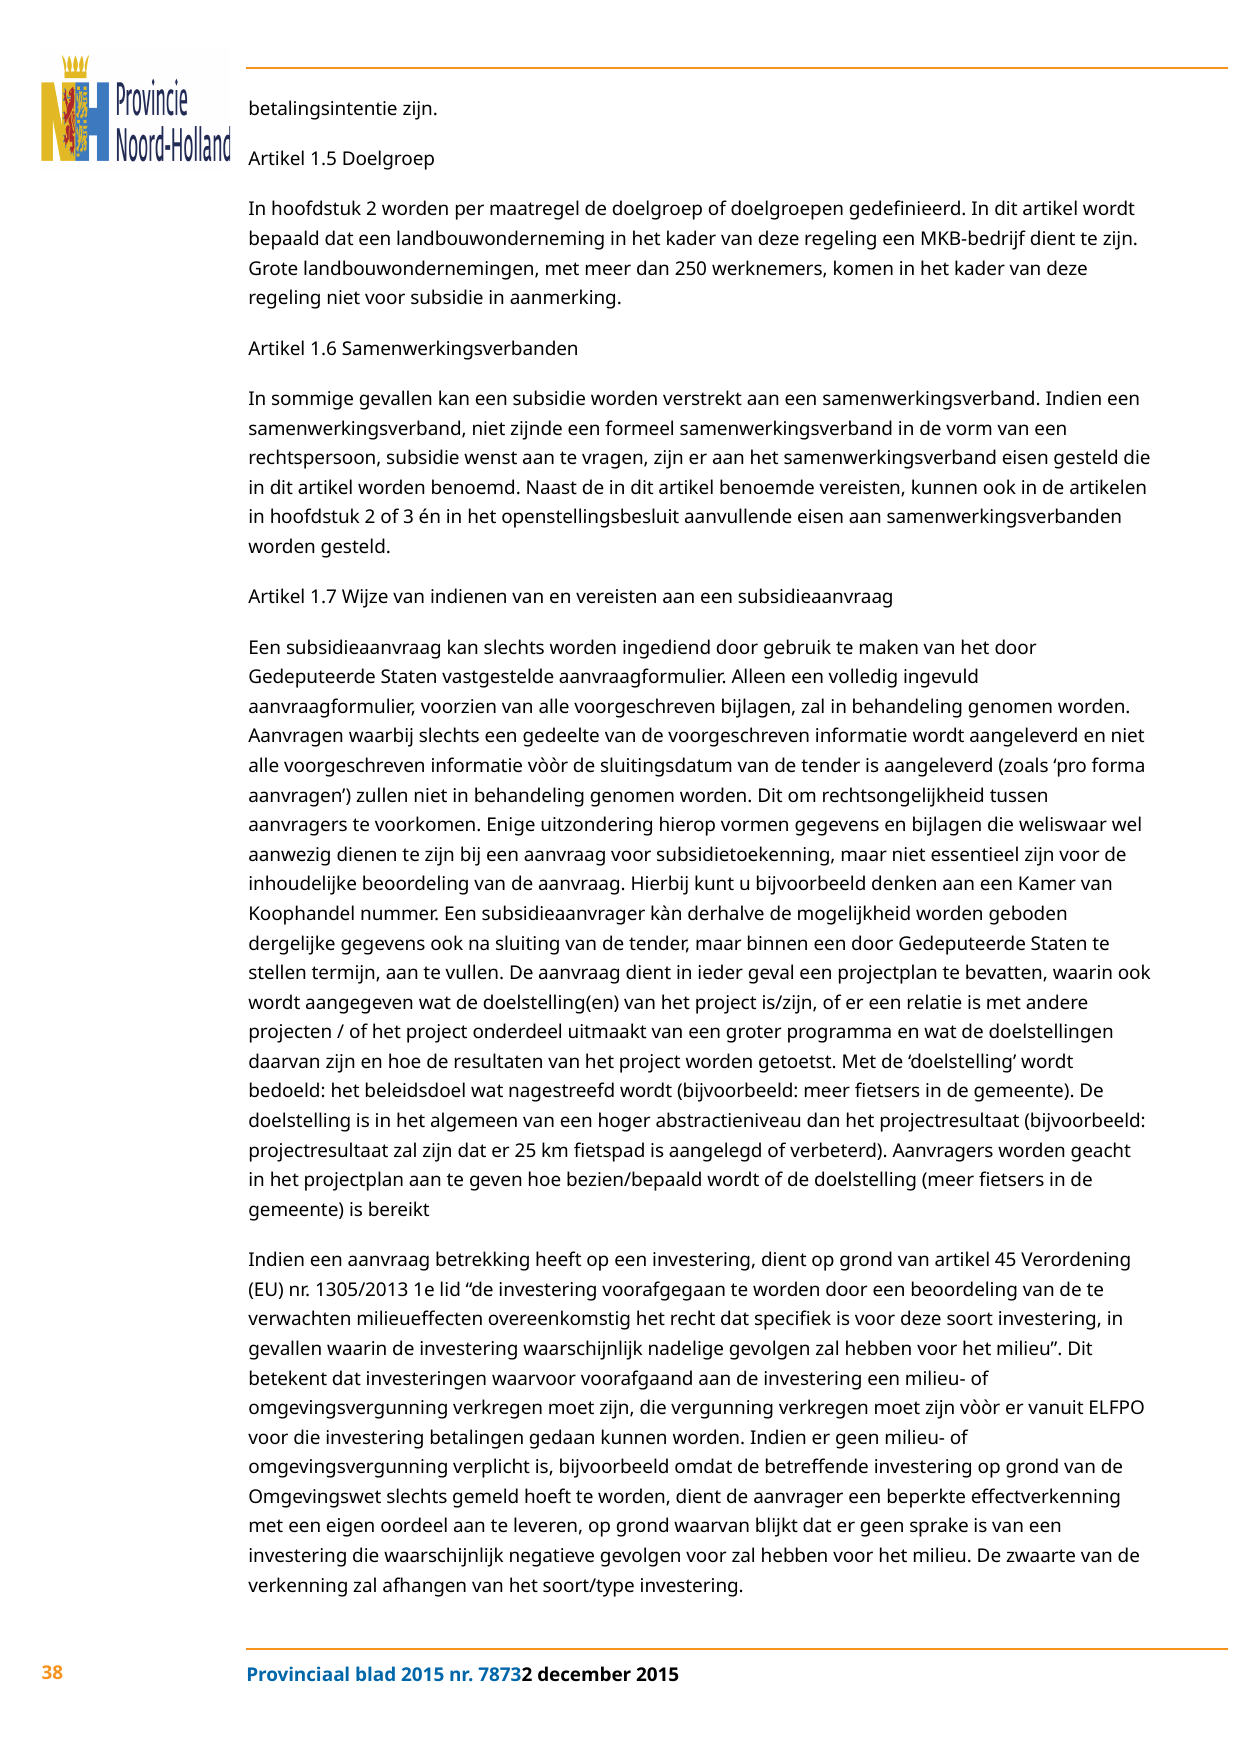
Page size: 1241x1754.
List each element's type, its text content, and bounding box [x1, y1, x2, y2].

text In hoofdstuk 2 worden per maatregel de doelgroep of doelgroepen gedefinieerd. In dit artikel wordt bepaald dat een landbouwonderneming in het kader van deze regeling een MKB-bedrijf dient te zijn. Grote landbouwondernemingen, met meer dan 250 werknemers, komen in het kader van deze regeling niet voor subsidie in aanmerking. [248, 196, 1152, 310]
text Een subsidieaanvraag kan slechts worden ingediend door gebruik te maken van het door Gedeputeerde Staten vastgestelde aanvraagformulier. Alleen een volledig ingevuld aanvraagformulier, voorzien van alle voorgeschreven bijlagen, zal in behandeling genomen worden. Aanvragen waarbij slechts een gedeelte van de voorgeschreven informatie wordt aangeleverd en niet alle voorgeschreven informatie vòòr de sluitingsdatum van de tender is aangeleverd (zoals ‘pro forma aanvragen’) zullen niet in behandeling genomen worden. Dit om rechtsongelijkheid tussen aanvragers te voorkomen. Enige uitzondering hierop vormen gegevens en bijlagen die weliswaar wel aanwezig dienen te zijn bij een aanvraag voor subsidietoekenning, maar niet essentieel zijn voor de inhoudelijke beoordeling van de aanvraag. Hierbij kunt u bijvoorbeeld denken aan een Kamer van Koophandel nummer. Een subsidieaanvrager kàn derhalve de mogelijkheid worden geboden dergelijke gegevens ook na sluiting van de tender, maar binnen een door Gedeputeerde Staten te stellen termijn, aan te vullen. De aanvraag dient in ieder geval een projectplan te bevatten, waarin ook wordt aangegeven wat de doelstelling(en) van het project is/zijn, of er een relatie is met andere projecten / of het project onderdeel uitmaakt van een groter programma en wat de doelstellingen daarvan zijn en hoe de resultaten van het project worden getoetst. Met de ‘doelstelling’ wordt bedoeld: het beleidsdoel wat nagestreefd wordt (bijvoorbeeld: meer fietsers in de gemeente). De doelstelling is in het algemeen van een hoger abstractieniveau dan het projectresultaat (bijvoorbeeld: projectresultaat zal zijn dat er 25 km fietspad is aangelegd of verbeterd). Aanvragers worden geacht in het projectplan aan te geven hoe bezien/bepaald wordt of de doelstelling (meer fietsers in de gemeente) is bereikt [248, 634, 1152, 1222]
text Artikel 1.6 Samenwerkingsverbanden [248, 335, 1152, 361]
picture [41, 47, 231, 172]
text Artikel 1.5 Doelgroep [248, 145, 1152, 171]
text betalingsintentie zijn. [248, 95, 1152, 121]
text Indien een aanvraag betrekking heeft op een investering, dient op grond van artikel 45 Verordening (EU) nr. 1305/2013 1e lid “de investering voorafgegaan te worden door een beoordeling van de te verwachten milieueffecten overeenkomstig het recht dat specifiek is voor deze soort investering, in gevallen waarin de investering waarschijnlijk nadelige gevolgen zal hebben voor het milieu”. Dit betekent dat investeringen waarvoor voorafgaand aan de investering een milieu- of omgevingsvergunning verkregen moet zijn, die vergunning verkregen moet zijn vòòr er vanuit ELFPO voor die investering betalingen gedaan kunnen worden. Indien er geen milieu- of omgevingsvergunning verplicht is, bijvoorbeeld omdat de betreffende investering op grond van de Omgevingswet slechts gemeld hoeft te worden, dient de aanvrager een beperkte effectverkenning met een eigen oordeel aan te leveren, op grond waarvan blijkt dat er geen sprake is van een investering die waarschijnlijk negatieve gevolgen voor zal hebben voor het milieu. De zwaarte van de verkenning zal afhangen van het soort/type investering. [248, 1246, 1152, 1598]
text In sommige gevallen kan een subsidie worden verstrekt aan een samenwerkingsverband. Indien een samenwerkingsverband, niet zijnde een formeel samenwerkingsverband in de vorm van een rechtspersoon, subsidie wenst aan te vragen, zijn er aan het samenwerkingsverband eisen gesteld die in dit artikel worden benoemd. Naast de in dit artikel benoemde vereisten, kunnen ook in de artikelen in hoofdstuk 2 of 3 én in het openstellingsbesluit aanvullende eisen aan samenwerkingsverbanden worden gesteld. [248, 385, 1152, 559]
text Artikel 1.7 Wijze van indienen van en vereisten aan een subsidieaanvraag [248, 583, 1152, 609]
